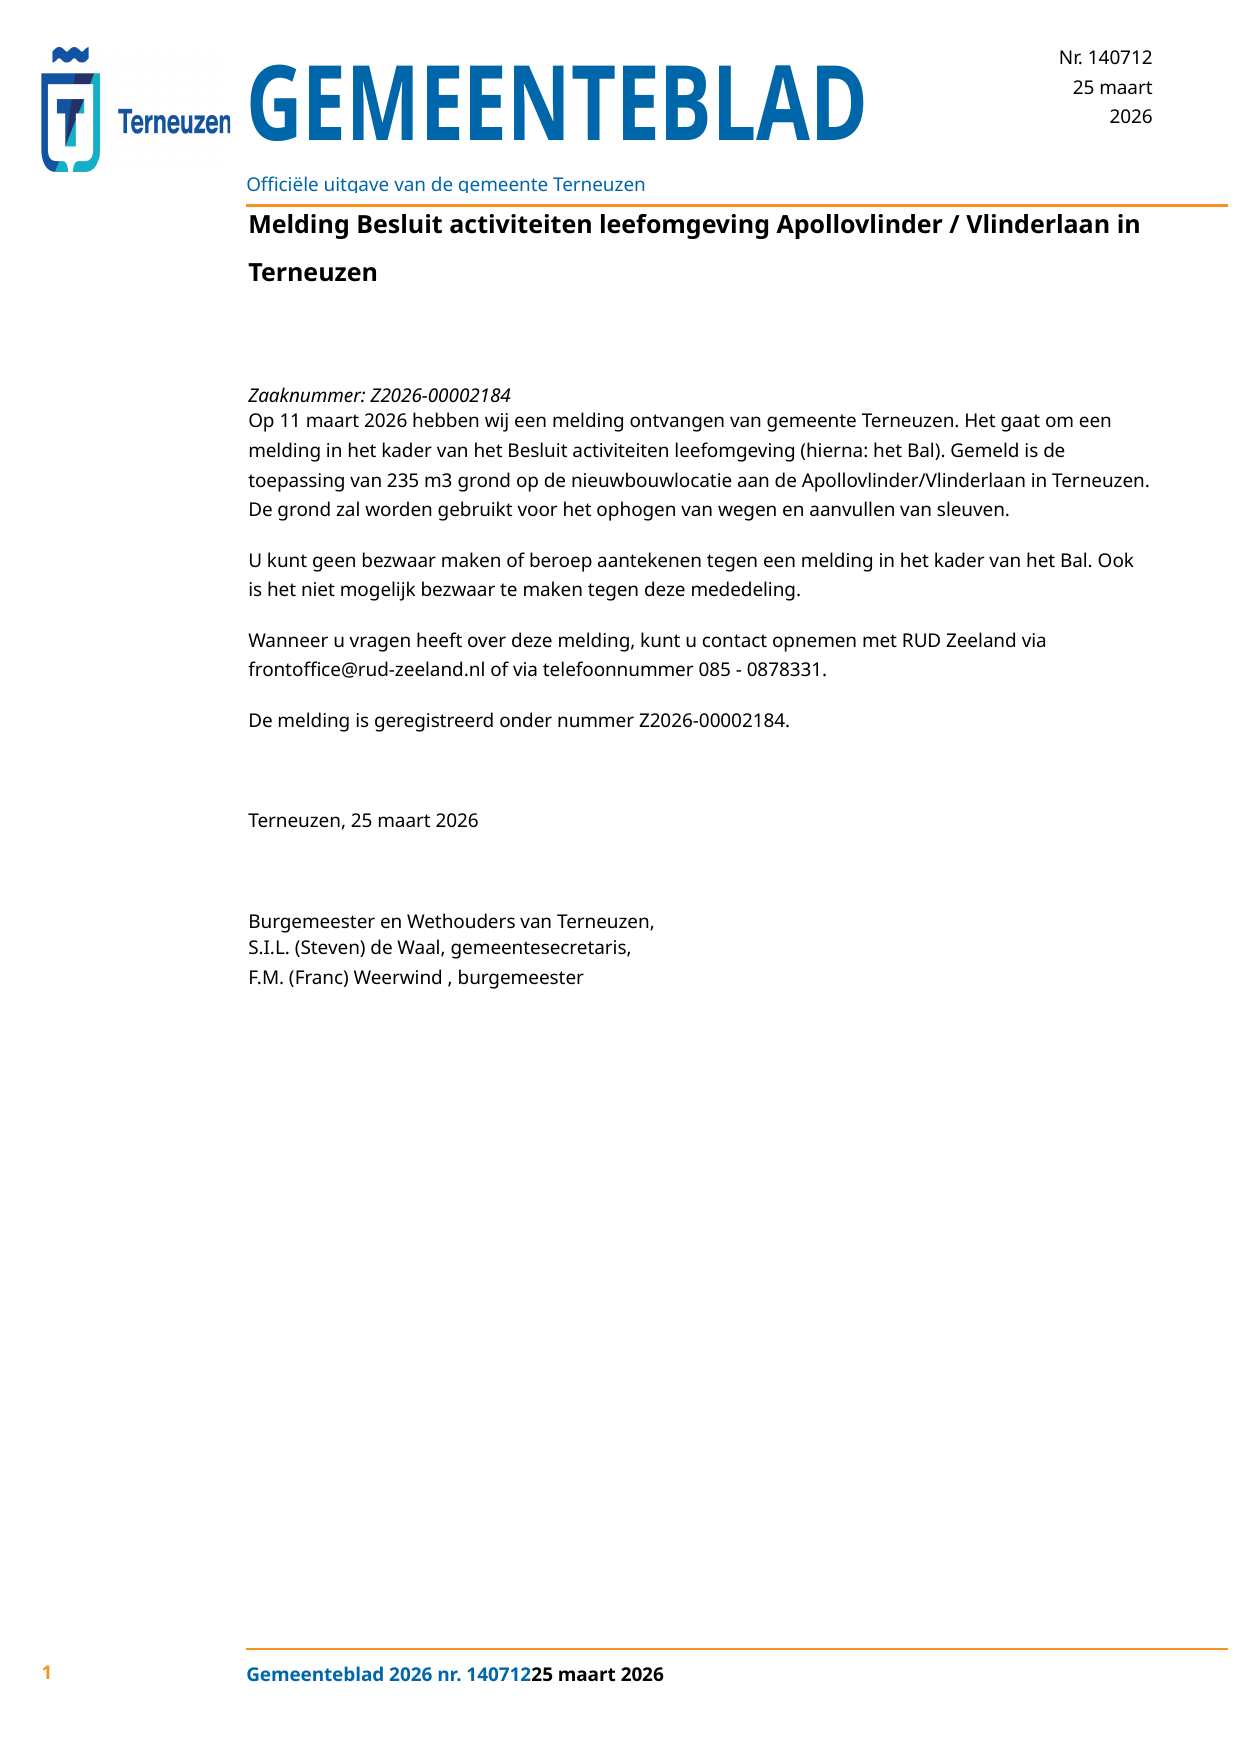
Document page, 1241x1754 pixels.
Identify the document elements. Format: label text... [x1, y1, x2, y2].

text U kunt geen bezwaar maken of beroep aantekenen tegen een melding in het kader van het Bal. Ook is het niet mogelijk bezwaar te maken tegen deze mededeling. [248, 547, 1152, 602]
text Melding Besluit activiteiten leefomgeving Apollovlinder / Vlinderlaan in Terneuzen [248, 207, 1152, 288]
table_cell [700, 1041, 1152, 1067]
text Op 11 maart 2026 hebben wij een melding ontvangen van gemeente Terneuzen. Het gaat om een melding in het kader van het Besluit activiteiten leefomgeving (hierna: het Bal). Gemeld is de toepassing van 235 m3 grond op de nieuwbouwlocatie aan de Apollovlinder/Vlinderlaan in Terneuzen. De grond zal worden gebruikt voor het ophogen van wegen en aanvullen van sleuven. [248, 408, 1152, 522]
table_header Burgemeester en Wethouders van Terneuzen, [248, 909, 1152, 934]
table_cell S.I.L. (Steven) de Waal, gemeentesecretaris, F.M. (Franc) Weerwind , burgemeester [248, 934, 700, 989]
table_cell [700, 990, 1152, 1015]
table_cell [700, 934, 1152, 989]
table_cell [248, 1041, 700, 1067]
text De melding is geregistreerd onder nummer Z2026-00002184. [248, 707, 1152, 732]
picture [41, 47, 231, 172]
text Terneuzen, 25 maart 2026 [248, 808, 1152, 833]
table_cell [248, 990, 700, 1015]
table_cell [248, 1015, 1152, 1041]
text Wanneer u vragen heeft over deze melding, kunt u contact opnemen met RUD Zeeland via frontoffice@rud-zeeland.nl of via telefoonnummer 085 - 0878331. [248, 627, 1152, 682]
text Zaaknummer: Z2026-00002184 [248, 382, 1152, 408]
